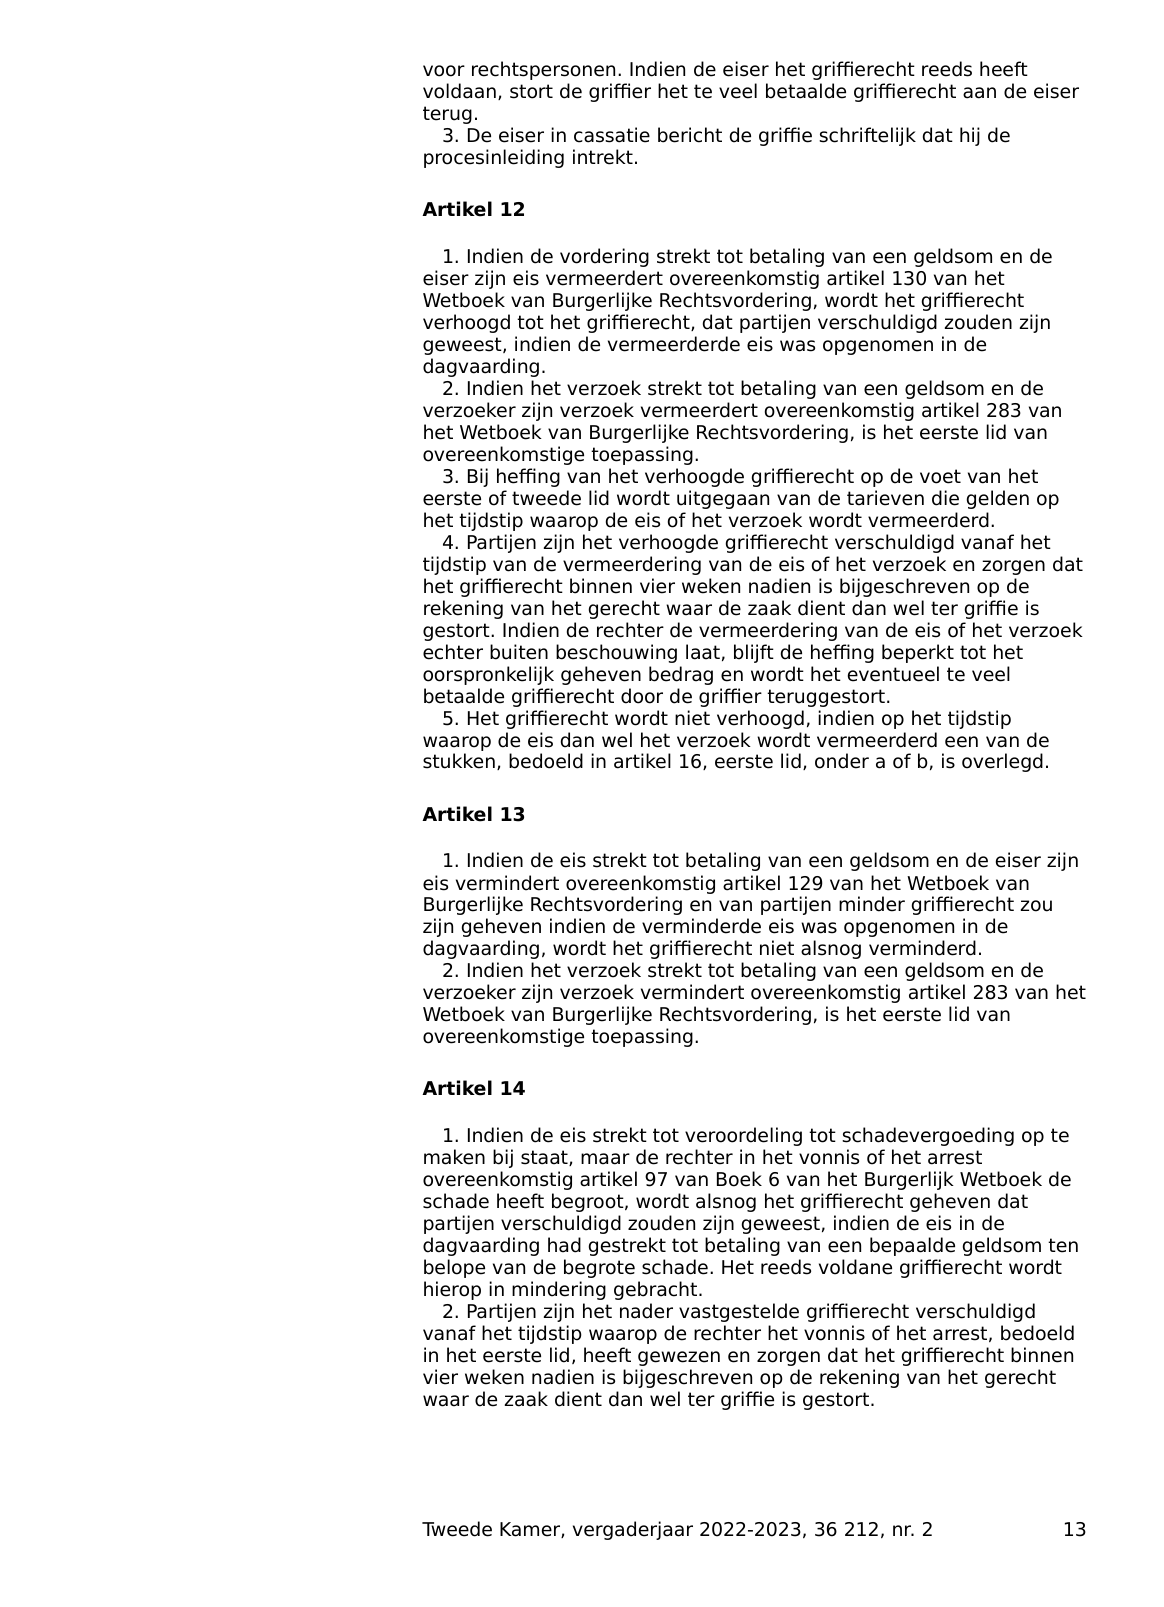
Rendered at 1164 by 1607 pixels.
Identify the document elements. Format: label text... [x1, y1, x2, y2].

text voor rechtspersonen. Indien de eiser het griffierecht reeds heeft voldaan, stort de griffier het te veel betaalde griffierecht aan de eiser terug. [422, 59, 1087, 125]
text 5. Het griffierecht wordt niet verhoogd, indien op het tijdstip waarop de eis dan wel het verzoek wordt vermeerderd een van de stukken, bedoeld in artikel 16, eerste lid, onder a of b, is overlegd. [422, 707, 1087, 773]
text 2. Indien het verzoek strekt tot betaling van een geldsom en de verzoeker zijn verzoek vermeerdert overeenkomstig artikel 283 van het Wetboek van Burgerlijke Rechtsvordering, is het eerste lid van overeenkomstige toepassing. [422, 378, 1087, 466]
text 1. Indien de eis strekt tot betaling van een geldsom en de eiser zijn eis vermindert overeenkomstig artikel 129 van het Wetboek van Burgerlijke Rechtsvordering en van partijen minder griffierecht zou zijn geheven indien de verminderde eis was opgenomen in de dagvaarding, wordt het griffierecht niet alsnog verminderd. [422, 850, 1087, 960]
subtitle Artikel 12 [422, 199, 1087, 221]
text 1. Indien de vordering strekt tot betaling van een geldsom en de eiser zijn eis vermeerdert overeenkomstig artikel 130 van het Wetboek van Burgerlijke Rechtsvordering, wordt het griffierecht verhoogd tot het griffierecht, dat partijen verschuldigd zouden zijn geweest, indien de vermeerderde eis was opgenomen in de dagvaarding. [422, 246, 1087, 378]
text 3. De eiser in cassatie bericht de griffie schriftelijk dat hij de procesinleiding intrekt. [422, 125, 1087, 169]
text 3. Bij heffing van het verhoogde griffierecht op de voet van het eerste of tweede lid wordt uitgegaan van de tarieven die gelden op het tijdstip waarop de eis of het verzoek wordt vermeerderd. [422, 466, 1087, 532]
subtitle Artikel 14 [422, 1078, 1087, 1100]
text 2. Partijen zijn het nader vastgestelde griffierecht verschuldigd vanaf het tijdstip waarop de rechter het vonnis of het arrest, bedoeld in het eerste lid, heeft gewezen en zorgen dat het griffierecht binnen vier weken nadien is bijgeschreven op de rekening van het gerecht waar de zaak dient dan wel ter griffie is gestort. [422, 1301, 1087, 1411]
text 1. Indien de eis strekt tot veroordeling tot schadevergoeding op te maken bij staat, maar de rechter in het vonnis of het arrest overeenkomstig artikel 97 van Boek 6 van het Burgerlijk Wetboek de schade heeft begroot, wordt alsnog het griffierecht geheven dat partijen verschuldigd zouden zijn geweest, indien de eis in de dagvaarding had gestrekt tot betaling van een bepaalde geldsom ten belope van de begrote schade. Het reeds voldane griffierecht wordt hierop in mindering gebracht. [422, 1125, 1087, 1301]
subtitle Artikel 13 [422, 803, 1087, 825]
text 4. Partijen zijn het verhoogde griffierecht verschuldigd vanaf het tijdstip van de vermeerdering van de eis of het verzoek en zorgen dat het griffierecht binnen vier weken nadien is bijgeschreven op de rekening van het gerecht waar de zaak dient dan wel ter griffie is gestort. Indien de rechter de vermeerdering van de eis of het verzoek echter buiten beschouwing laat, blijft de heffing beperkt tot het oorspronkelijk geheven bedrag en wordt het eventueel te veel betaalde griffierecht door de griffier teruggestort. [422, 532, 1087, 707]
text 2. Indien het verzoek strekt tot betaling van een geldsom en de verzoeker zijn verzoek vermindert overeenkomstig artikel 283 van het Wetboek van Burgerlijke Rechtsvordering, is het eerste lid van overeenkomstige toepassing. [422, 960, 1087, 1048]
